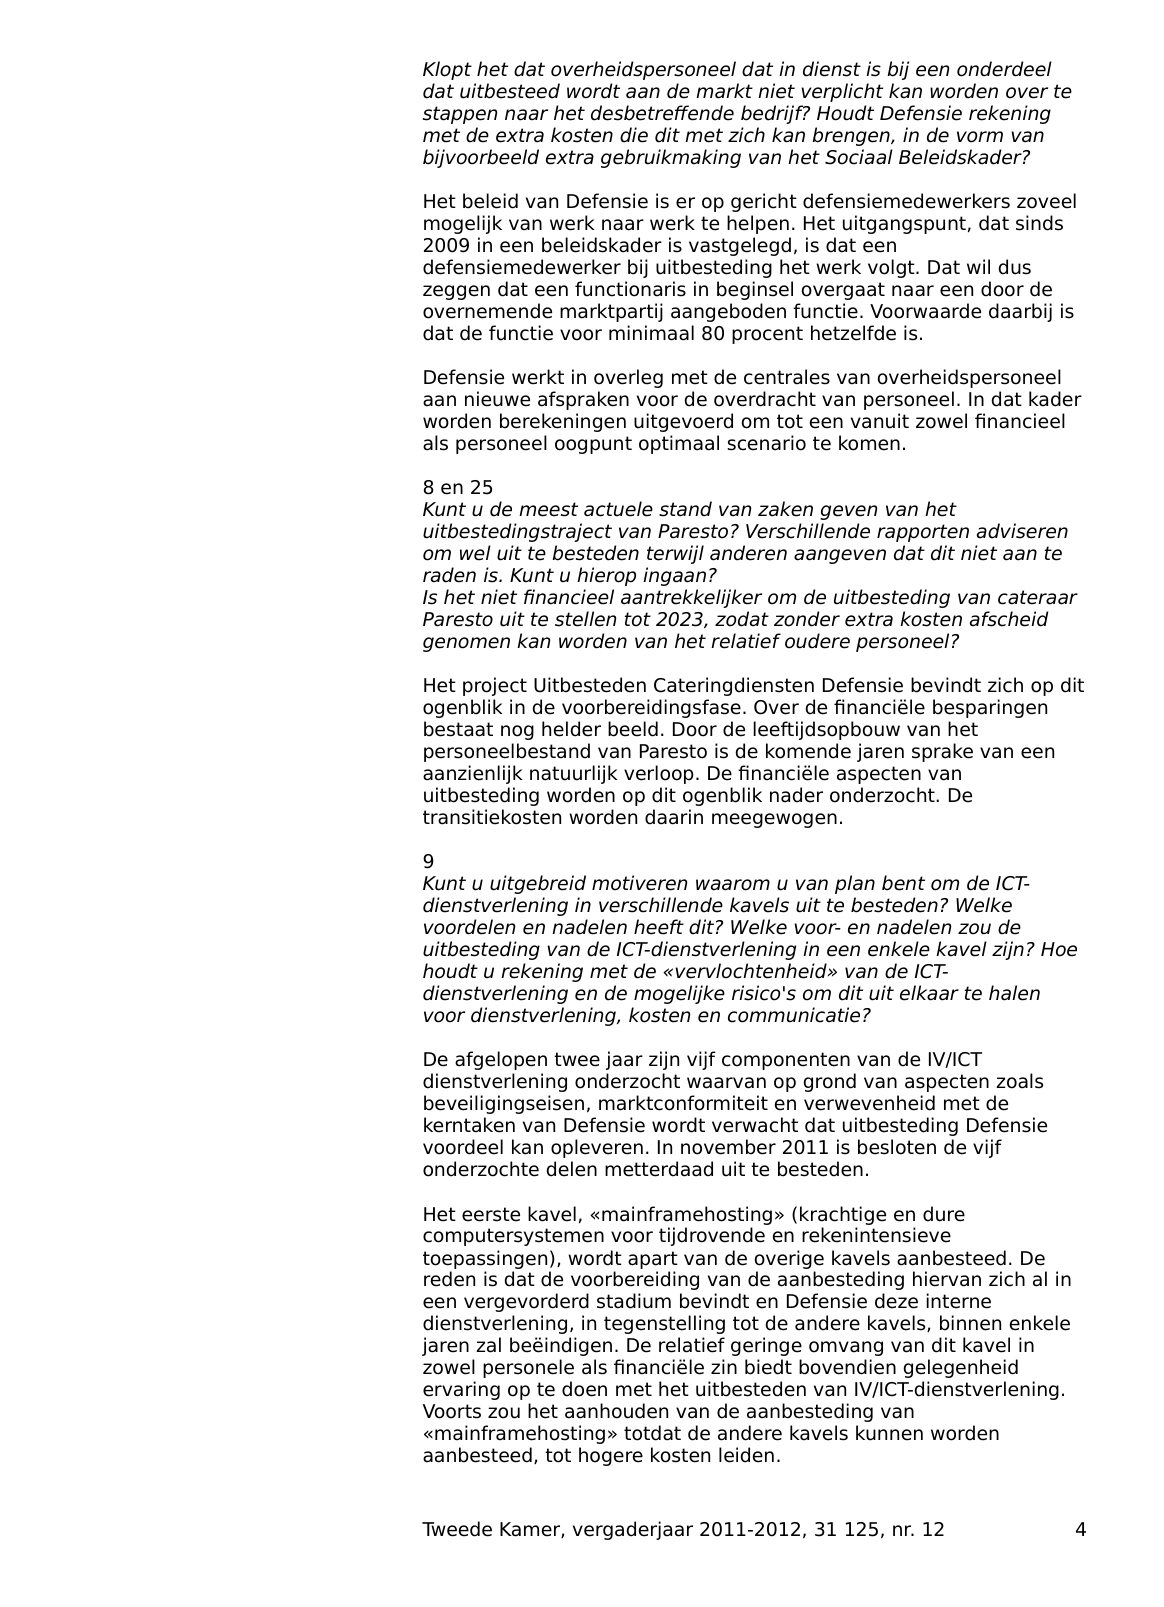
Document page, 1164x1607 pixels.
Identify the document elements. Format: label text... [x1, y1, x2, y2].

text Klopt het dat overheidspersoneel dat in dienst is bij een onderdeel dat uitbesteed wordt aan de markt niet verplicht kan worden over te stappen naar het desbetreffende bedrijf? Houdt Defensie rekening met de extra kosten die dit met zich kan brengen, in de vorm van bijvoorbeeld extra gebruikmaking van het Sociaal Beleidskader? [422, 59, 1087, 169]
text Is het niet financieel aantrekkelijker om de uitbesteding van cateraar Paresto uit te stellen tot 2023, zodat zonder extra kosten afscheid genomen kan worden van het relatief oudere personeel? [422, 587, 1087, 653]
text Het project Uitbesteden Cateringdiensten Defensie bevindt zich op dit ogenblik in de voorbereidingsfase. Over de financiële besparingen bestaat nog helder beeld. Door de leeftijdsopbouw van het personeelbestand van Paresto is de komende jaren sprake van een aanzienlijk natuurlijk verloop. De financiële aspecten van uitbesteding worden op dit ogenblik nader onderzocht. De transitiekosten worden daarin meegewogen. [422, 675, 1087, 829]
text Kunt u de meest actuele stand van zaken geven van het uitbestedingstraject van Paresto? Verschillende rapporten adviseren om wel uit te besteden terwijl anderen aangeven dat dit niet aan te raden is. Kunt u hierop ingaan? [422, 499, 1087, 587]
text De afgelopen twee jaar zijn vijf componenten van de IV/ICT dienstverlening onderzocht waarvan op grond van aspecten zoals beveiligingseisen, marktconformiteit en verwevenheid met de kerntaken van Defensie wordt verwacht dat uitbesteding Defensie voordeel kan opleveren. In november 2011 is besloten de vijf onderzochte delen metterdaad uit te besteden. [422, 1049, 1087, 1181]
text Kunt u uitgebreid motiveren waarom u van plan bent om de ICT-dienstverlening in verschillende kavels uit te besteden? Welke voordelen en nadelen heeft dit? Welke voor- en nadelen zou de uitbesteding van de ICT-dienstverlening in een enkele kavel zijn? Hoe houdt u rekening met de «vervlochtenheid» van de ICT-dienstverlening en de mogelijke risico's om dit uit elkaar te halen voor dienstverlening, kosten en communicatie? [422, 873, 1087, 1027]
text Defensie werkt in overleg met de centrales van overheidspersoneel aan nieuwe afspraken voor de overdracht van personeel. In dat kader worden berekeningen uitgevoerd om tot een vanuit zowel financieel als personeel oogpunt optimaal scenario te komen. [422, 367, 1087, 455]
text Het eerste kavel, «mainframehosting» (krachtige en dure computersystemen voor tijdrovende en rekenintensieve toepassingen), wordt apart van de overige kavels aanbesteed. De reden is dat de voorbereiding van de aanbesteding hiervan zich al in een vergevorderd stadium bevindt en Defensie deze interne dienstverlening, in tegenstelling tot de andere kavels, binnen enkele jaren zal beëindigen. De relatief geringe omvang van dit kavel in zowel personele als financiële zin biedt bovendien gelegenheid ervaring op te doen met het uitbesteden van IV/ICT-dienstverlening. Voorts zou het aanhouden van de aanbesteding van «mainframehosting» totdat de andere kavels kunnen worden aanbesteed, tot hogere kosten leiden. [422, 1203, 1087, 1467]
text Het beleid van Defensie is er op gericht defensiemedewerkers zoveel mogelijk van werk naar werk te helpen. Het uitgangspunt, dat sinds 2009 in een beleidskader is vastgelegd, is dat een defensiemedewerker bij uitbesteding het werk volgt. Dat wil dus zeggen dat een functionaris in beginsel overgaat naar een door de overnemende marktpartij aangeboden functie. Voorwaarde daarbij is dat de functie voor minimaal 80 procent hetzelfde is. [422, 191, 1087, 345]
text 8 en 25 [422, 477, 1087, 499]
text 9 [422, 851, 1087, 873]
